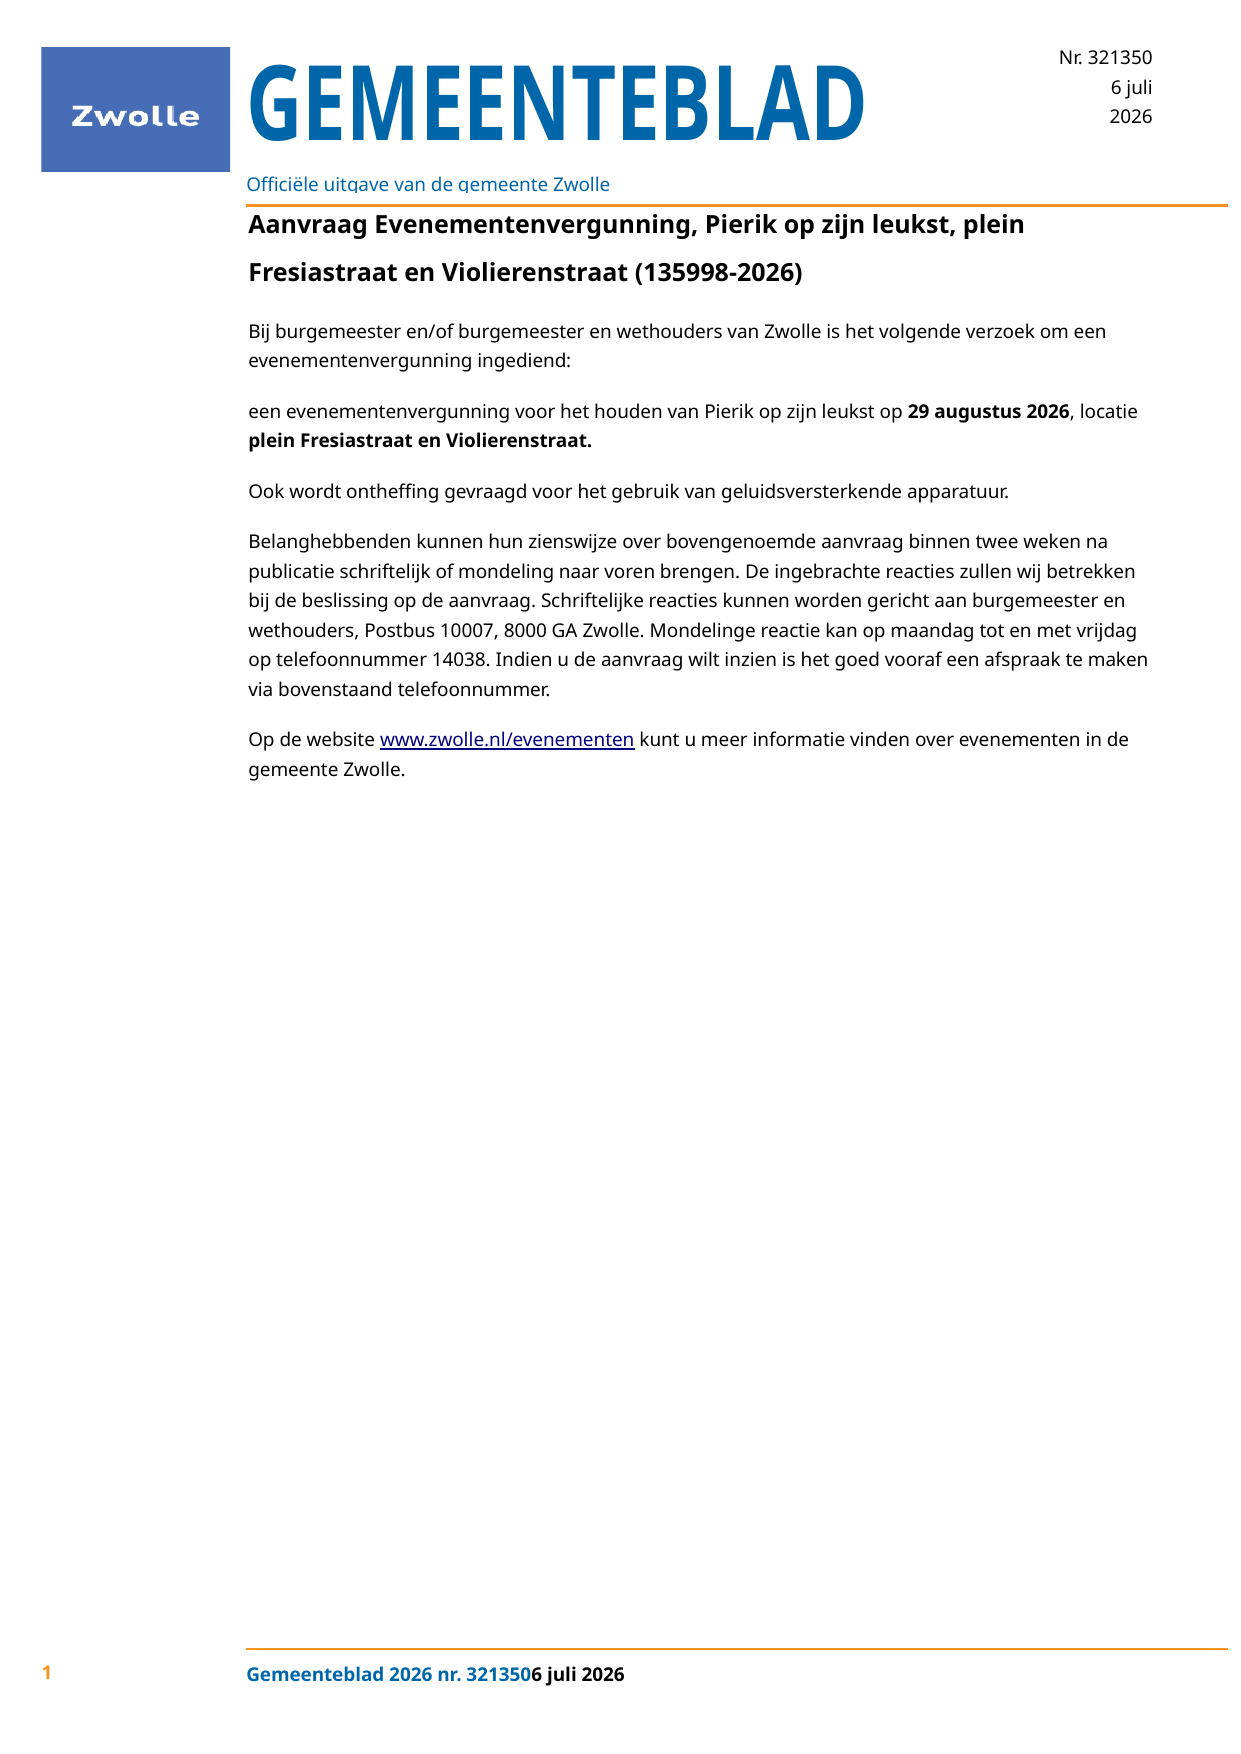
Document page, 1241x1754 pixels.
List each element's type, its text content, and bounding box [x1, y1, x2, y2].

text Belanghebbenden kunnen hun zienswijze over bovengenoemde aanvraag binnen twee weken na publicatie schriftelijk of mondeling naar voren brengen. De ingebrachte reacties zullen wij betrekken bij de beslissing op de aanvraag. Schriftelijke reacties kunnen worden gericht aan burgemeester en wethouders, Postbus 10007, 8000 GA Zwolle. Mondelinge reactie kan op maandag tot en met vrijdag op telefoonnummer 14038. Indien u de aanvraag wilt inzien is het goed vooraf een afspraak te maken via bovenstaand telefoonnummer. [248, 528, 1152, 702]
text Op de website www.zwolle.nl/evenementen kunt u meer informatie vinden over evenementen in de gemeente Zwolle. [248, 727, 1152, 782]
text Aanvraag Evenementenvergunning, Pierik op zijn leukst, plein Fresiastraat en Violierenstraat (135998-2026) [248, 207, 1152, 288]
text Ook wordt ontheffing gevraagd voor het gebruik van geluidsversterkende apparatuur. [248, 478, 1152, 504]
text een evenementenvergunning voor het houden van Pierik op zijn leukst op 29 augustus 2026, locatie plein Fresiastraat en Violierenstraat. [248, 398, 1152, 453]
picture [41, 47, 231, 172]
text Bij burgemeester en/of burgemeester en wethouders van Zwolle is het volgende verzoek om een evenementenvergunning ingediend: [248, 318, 1152, 373]
